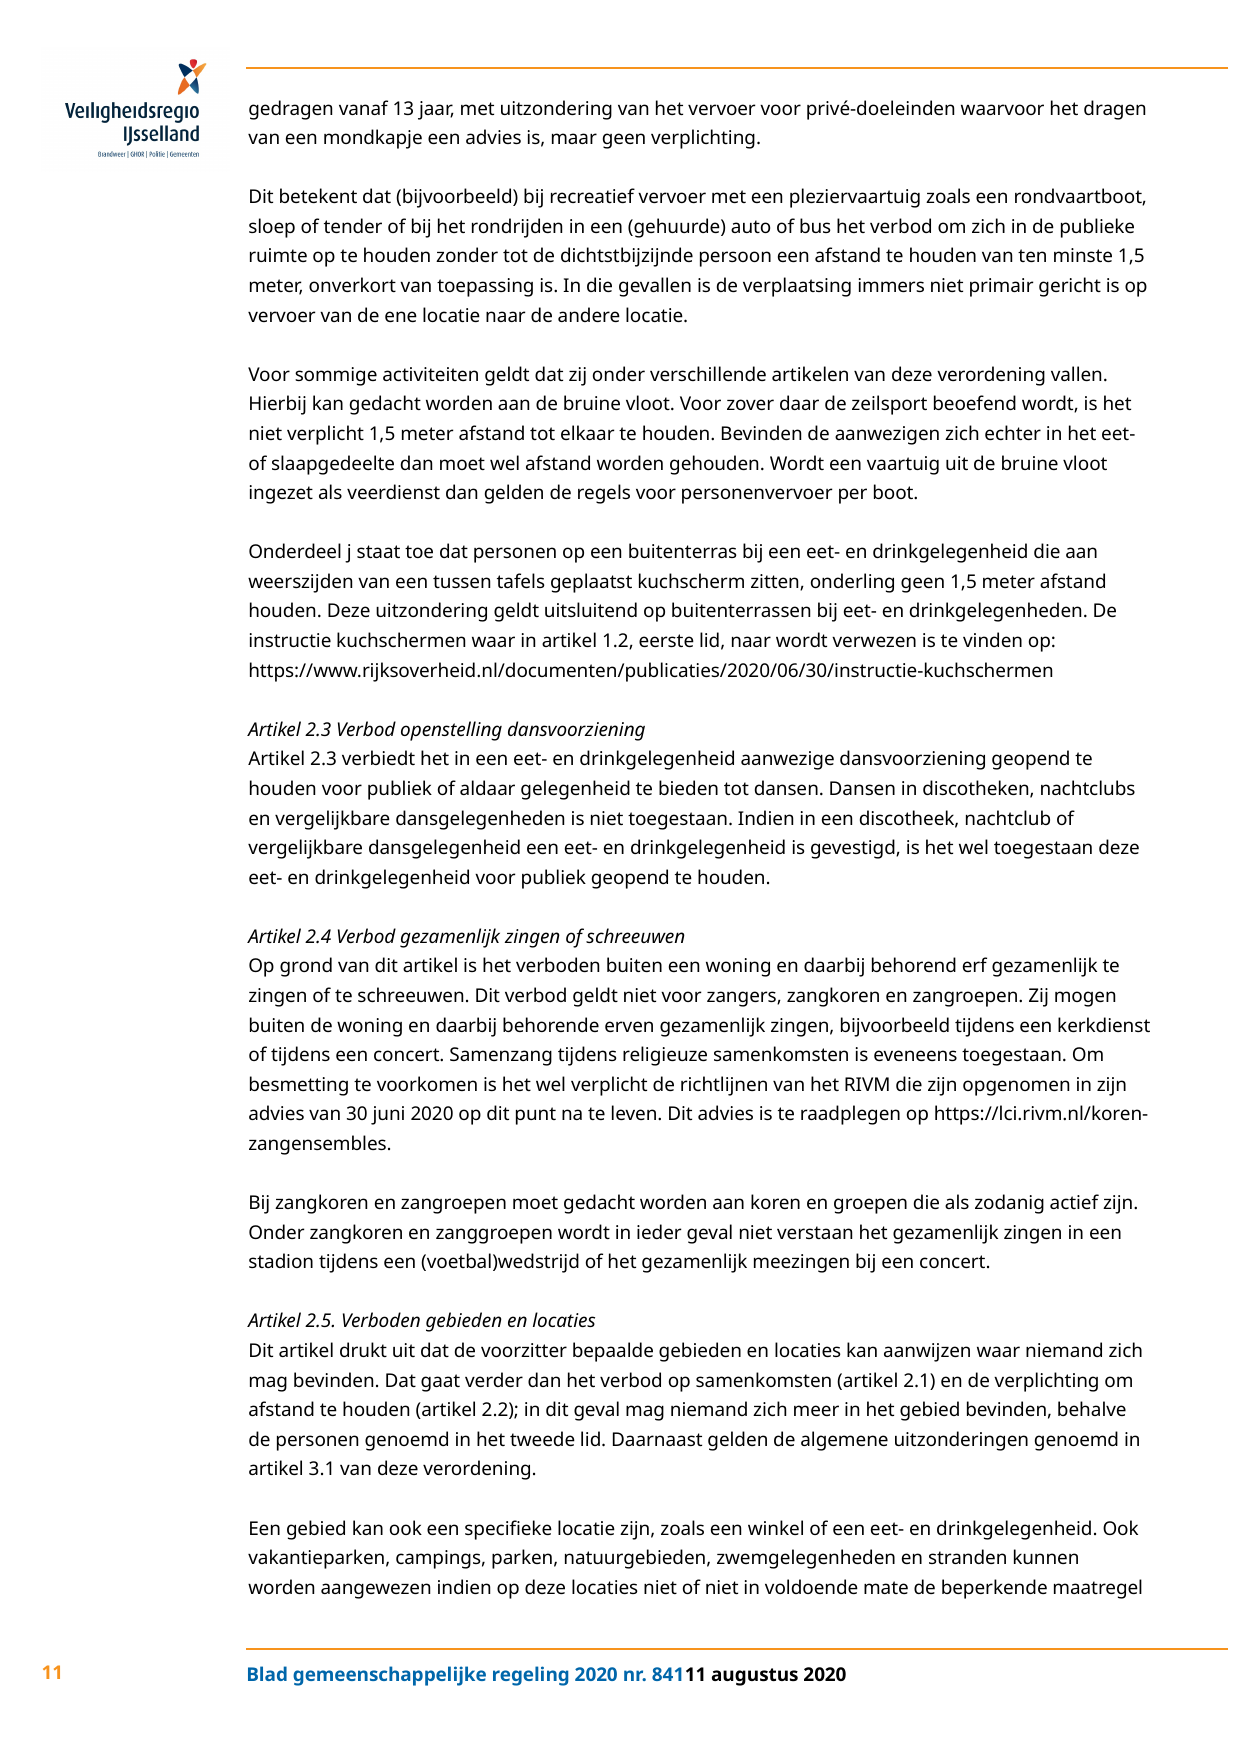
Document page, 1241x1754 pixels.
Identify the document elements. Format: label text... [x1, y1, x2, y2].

text Dit artikel drukt uit dat de voorzitter bepaalde gebieden en locaties kan aanwijzen waar niemand zich mag bevinden. Dat gaat verder dan het verbod op samenkomsten (artikel 2.1) en de verplichting om afstand te houden (artikel 2.2); in dit geval mag niemand zich meer in het gebied bevinden, behalve de personen genoemd in het tweede lid. Daarnaast gelden de algemene uitzonderingen genoemd in artikel 3.1 van deze verordening. [248, 1337, 1152, 1481]
text Onderdeel j staat toe dat personen op een buitenterras bij een eet- en drinkgelegenheid die aan weerszijden van een tussen tafels geplaatst kuchscherm zitten, onderling geen 1,5 meter afstand houden. Deze uitzondering geldt uitsluitend op buitenterrassen bij eet- en drinkgelegenheden. De instructie kuchschermen waar in artikel 1.2, eerste lid, naar wordt verwezen is te vinden op: https://www.rijksoverheid.nl/documenten/publicaties/2020/06/30/instructie-kuchschermen [248, 538, 1152, 683]
picture [41, 47, 231, 172]
text Artikel 2.3 Verbod openstelling dansvoorziening [248, 716, 1152, 742]
text Dit betekent dat (bijvoorbeeld) bij recreatief vervoer met een pleziervaartuig zoals een rondvaartboot, sloep of tender of bij het rondrijden in een (gehuurde) auto of bus het verbod om zich in de publieke ruimte op te houden zonder tot de dichtstbijzijnde persoon een afstand te houden van ten minste 1,5 meter, onverkort van toepassing is. In die gevallen is de verplaatsing immers niet primair gericht is op vervoer van de ene locatie naar de andere locatie. [248, 183, 1152, 328]
text Artikel 2.5. Verboden gebieden en locaties [248, 1308, 1152, 1333]
text Bij zangkoren en zangroepen moet gedacht worden aan koren en groepen die als zodanig actief zijn. Onder zangkoren en zanggroepen wordt in ieder geval niet verstaan het gezamenlijk zingen in een stadion tijdens een (voetbal)wedstrijd of het gezamenlijk meezingen bij een concert. [248, 1189, 1152, 1274]
text Op grond van dit artikel is het verboden buiten een woning en daarbij behorend erf gezamenlijk te zingen of te schreeuwen. Dit verbod geldt niet voor zangers, zangkoren en zangroepen. Zij mogen buiten de woning en daarbij behorende erven gezamenlijk zingen, bijvoorbeeld tijdens een kerkdienst of tijdens een concert. Samenzang tijdens religieuze samenkomsten is eveneens toegestaan. Om besmetting te voorkomen is het wel verplicht de richtlijnen van het RIVM die zijn opgenomen in zijn advies van 30 juni 2020 op dit punt na te leven. Dit advies is te raadplegen op https://lci.rivm.nl/koren-zangensembles. [248, 953, 1152, 1156]
text Artikel 2.3 verbiedt het in een eet- en drinkgelegenheid aanwezige dansvoorziening geopend te houden voor publiek of aldaar gelegenheid te bieden tot dansen. Dansen in discotheken, nachtclubs en vergelijkbare dansgelegenheden is niet toegestaan. Indien in een discotheek, nachtclub of vergelijkbare dansgelegenheid een eet- en drinkgelegenheid is gevestigd, is het wel toegestaan deze eet- en drinkgelegenheid voor publiek geopend te houden. [248, 746, 1152, 890]
text gedragen vanaf 13 jaar, met uitzondering van het vervoer voor privé-doeleinden waarvoor het dragen van een mondkapje een advies is, maar geen verplichting. [248, 95, 1152, 150]
text Artikel 2.4 Verbod gezamenlijk zingen of schreeuwen [248, 923, 1152, 949]
text Voor sommige activiteiten geldt dat zij onder verschillende artikelen van deze verordening vallen. Hierbij kan gedacht worden aan de bruine vloot. Voor zover daar de zeilsport beoefend wordt, is het niet verplicht 1,5 meter afstand tot elkaar te houden. Bevinden de aanwezigen zich echter in het eet- of slaapgedeelte dan moet wel afstand worden gehouden. Wordt een vaartuig uit de bruine vloot ingezet als veerdienst dan gelden de regels voor personenvervoer per boot. [248, 361, 1152, 505]
text Een gebied kan ook een specifieke locatie zijn, zoals een winkel of een eet- en drinkgelegenheid. Ook vakantieparken, campings, parken, natuurgebieden, zwemgelegenheden en stranden kunnen worden aangewezen indien op deze locaties niet of niet in voldoende mate de beperkende maatregel [248, 1515, 1152, 1600]
